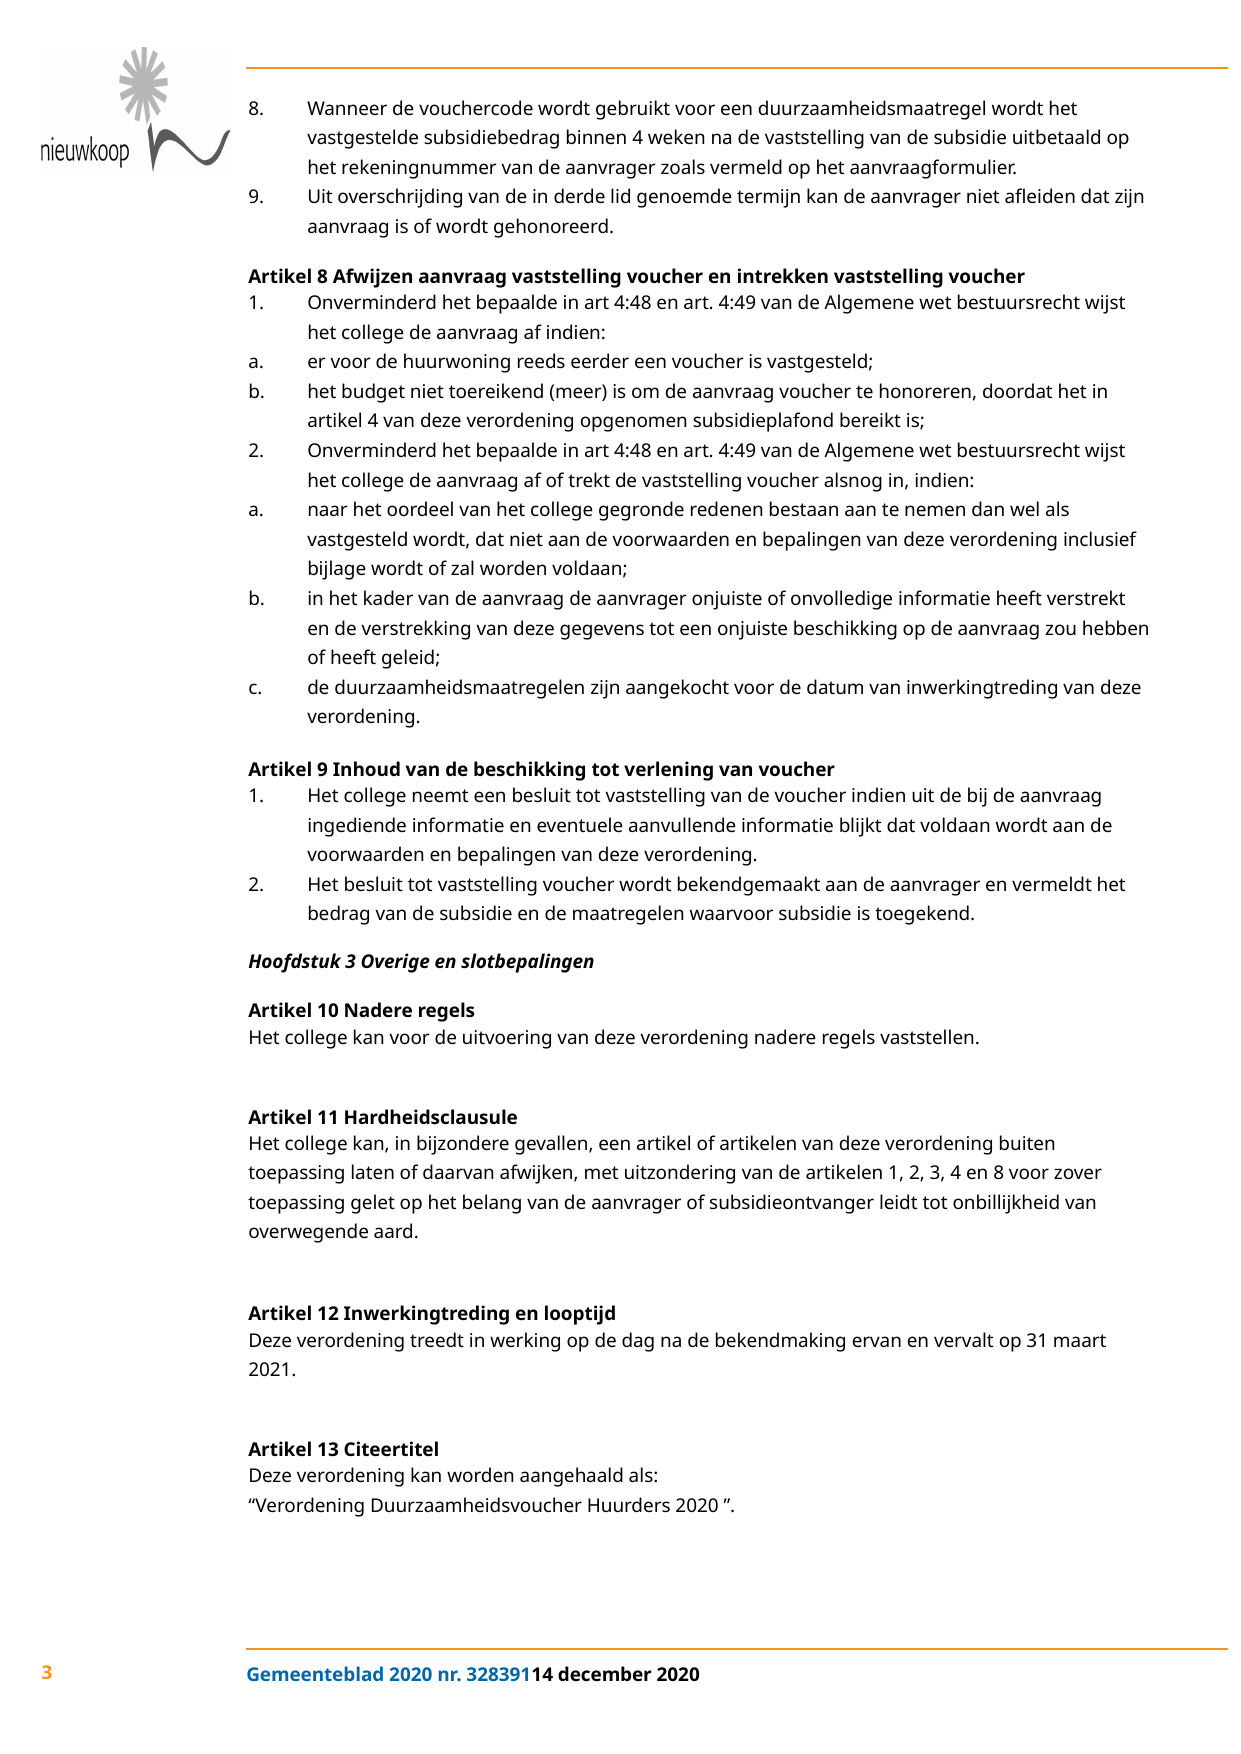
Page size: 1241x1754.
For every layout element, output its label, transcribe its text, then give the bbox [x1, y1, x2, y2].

list het budget niet toereikend (meer) is om de aanvraag voucher te honoreren, doordat het in artikel 4 van deze verordening opgenomen subsidieplafond bereikt is; [248, 378, 1152, 433]
list in het kader van de aanvraag de aanvrager onjuiste of onvolledige informatie heeft verstrekt en de verstrekking van deze gegevens tot een onjuiste beschikking op de aanvraag zou hebben of heeft geleid; [248, 585, 1152, 670]
list Onverminderd het bepaalde in art 4:48 en art. 4:49 van de Algemene wet bestuursrecht wijst het college de aanvraag af indien: [248, 289, 1152, 344]
list Onverminderd het bepaalde in art 4:48 en art. 4:49 van de Algemene wet bestuursrecht wijst het college de aanvraag af of trekt de vaststelling voucher alsnog in, indien: [248, 437, 1152, 492]
text Artikel 10 Nadere regels [248, 996, 1152, 1024]
list Uit overschrijding van de in derde lid genoemde termijn kan de aanvrager niet afleiden dat zijn aanvraag is of wordt gehonoreerd. [248, 183, 1152, 239]
text Artikel 13 Citeertitel [248, 1436, 1152, 1462]
picture [41, 47, 231, 172]
text Artikel 11 Hardheidsclausule [248, 1104, 1152, 1130]
list Het college neemt een besluit tot vaststelling van de voucher indien uit de bij de aanvraag ingediende informatie en eventuele aanvullende informatie blijkt dat voldaan wordt aan de voorwaarden en bepalingen van deze verordening. [248, 782, 1152, 867]
text Hoofdstuk 3 Overige en slotbepalingen [248, 946, 1152, 975]
text Deze verordening kan worden aangehaald als: [248, 1462, 1152, 1488]
text Artikel 8 Afwijzen aanvraag vaststelling voucher en intrekken vaststelling voucher [248, 263, 1152, 289]
list de duurzaamheidsmaatregelen zijn aangekocht voor de datum van inwerkingtreding van deze verordening. [248, 674, 1152, 729]
text Artikel 9 Inhoud van de beschikking tot verlening van voucher [248, 754, 1152, 782]
text Het college kan, in bijzondere gevallen, een artikel of artikelen van deze verordening buiten toepassing laten of daarvan afwijken, met uitzondering van de artikelen 1, 2, 3, 4 en 8 voor zover toepassing gelet op het belang van de aanvrager of subsidieontvanger leidt tot onbillijkheid van overwegende aard. [248, 1130, 1152, 1244]
text Deze verordening treedt in werking op de dag na de bekendmaking ervan en vervalt op 31 maart 2021. [248, 1327, 1152, 1382]
list naar het oordeel van het college gegronde redenen bestaan aan te nemen dan wel als vastgesteld wordt, dat niet aan de voorwaarden en bepalingen van deze verordening inclusief bijlage wordt of zal worden voldaan; [248, 496, 1152, 581]
list Wanneer de vouchercode wordt gebruikt voor een duurzaamheidsmaatregel wordt het vastgestelde subsidiebedrag binnen 4 weken na de vaststelling van de subsidie uitbetaald op het rekeningnummer van de aanvrager zoals vermeld op het aanvraagformulier. [248, 95, 1152, 180]
text “Verordening Duurzaamheidsvoucher Huurders 2020 ”. [248, 1492, 1152, 1517]
text Artikel 12 Inwerkingtreding en looptijd [248, 1298, 1152, 1327]
list er voor de huurwoning reeds eerder een voucher is vastgesteld; [248, 348, 1152, 374]
list Het besluit tot vaststelling voucher wordt bekendgemaakt aan de aanvrager en vermeldt het bedrag van de subsidie en de maatregelen waarvoor subsidie is toegekend. [248, 871, 1152, 926]
text Het college kan voor de uitvoering van deze verordening nadere regels vaststellen. [248, 1024, 1152, 1050]
